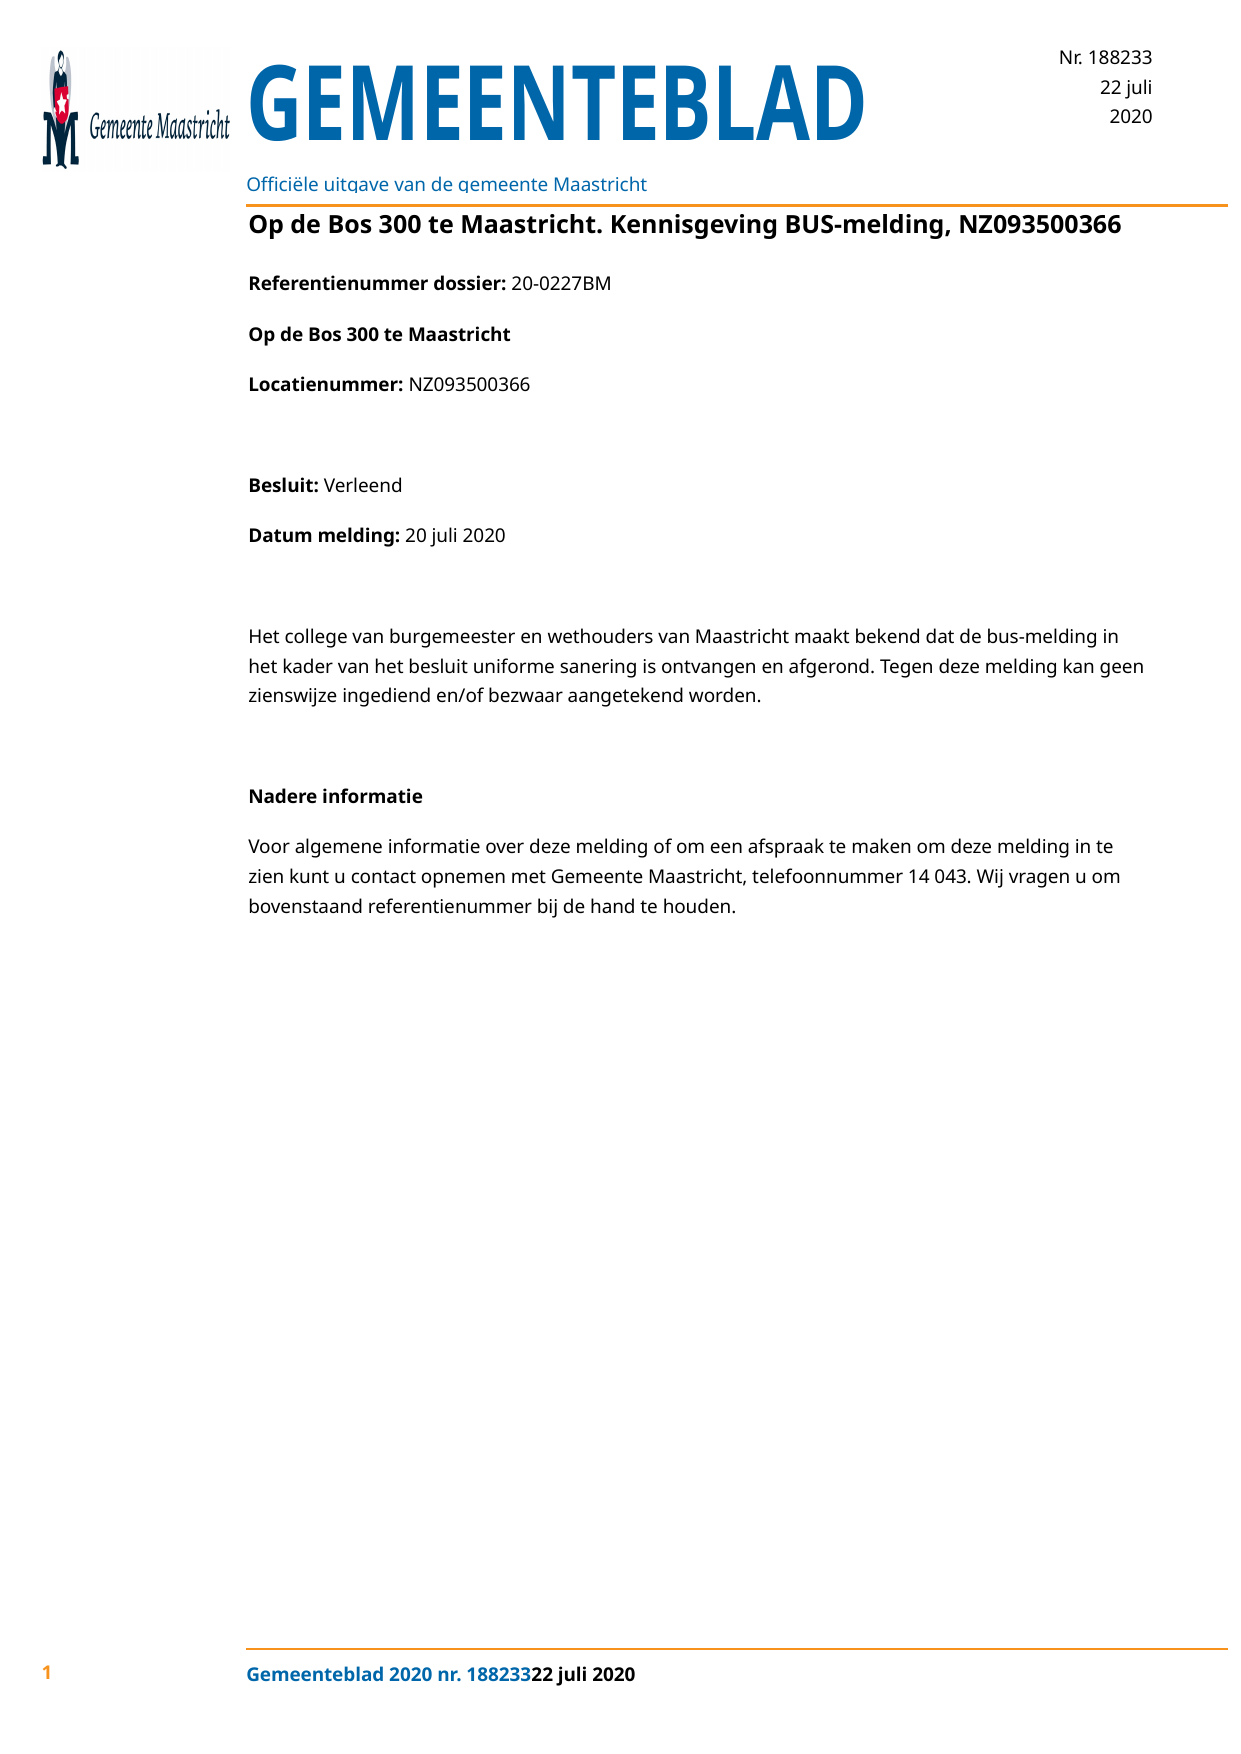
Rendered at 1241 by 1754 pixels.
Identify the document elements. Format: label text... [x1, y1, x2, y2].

text Het college van burgemeester en wethouders van Maastricht maakt bekend dat de bus-melding in het kader van het besluit uniforme sanering is ontvangen en afgerond. Tegen deze melding kan geen zienswijze ingediend en/of bezwaar aangetekend worden. [248, 623, 1152, 708]
text Referentienummer dossier: 20-0227BM [248, 270, 1152, 296]
text Op de Bos 300 te Maastricht. Kennisgeving BUS-melding, NZ093500366 [248, 207, 1152, 241]
text Datum melding: 20 juli 2020 [248, 522, 1152, 548]
picture [41, 47, 231, 172]
text Nadere informatie [248, 783, 1152, 809]
text Op de Bos 300 te Maastricht [248, 321, 1152, 346]
text Besluit: Verleend [248, 472, 1152, 498]
text Voor algemene informatie over deze melding of om een afspraak te maken om deze melding in te zien kunt u contact opnemen met Gemeente Maastricht, telefoonnummer 14 043. Wij vragen u om bovenstaand referentienummer bij de hand te houden. [248, 834, 1152, 918]
text Locatienummer: NZ093500366 [248, 371, 1152, 397]
